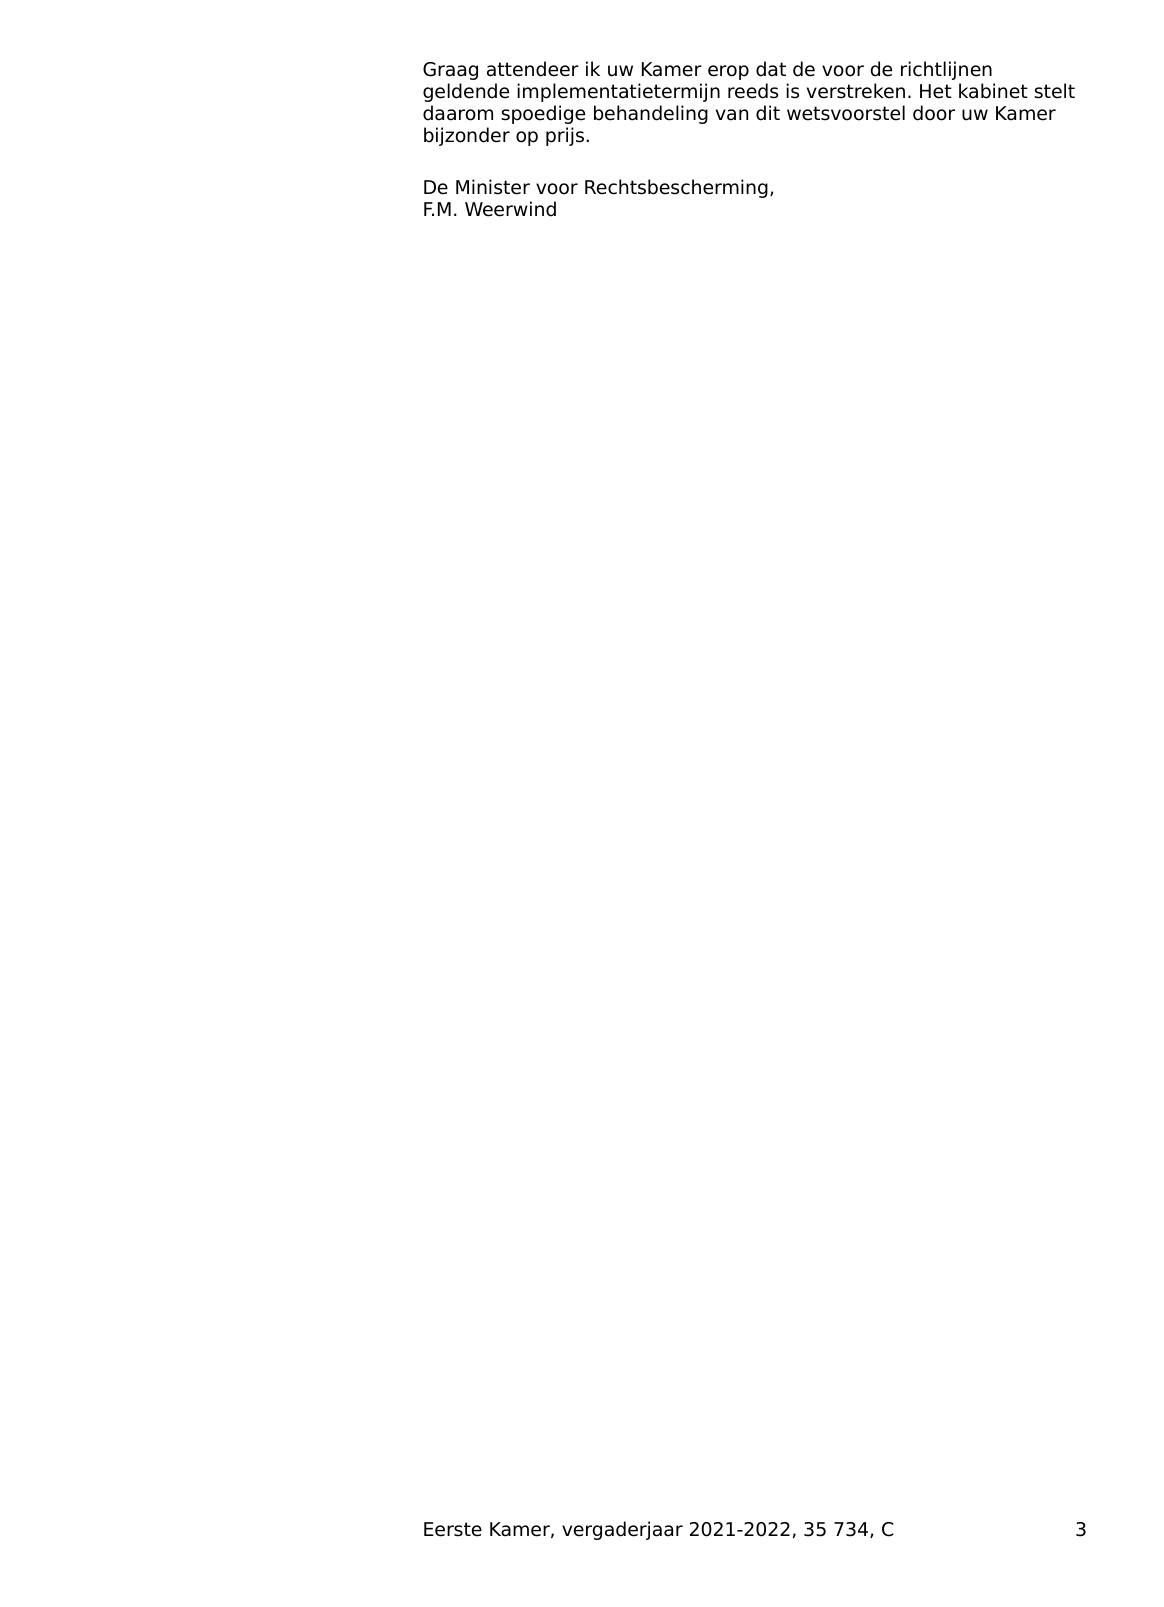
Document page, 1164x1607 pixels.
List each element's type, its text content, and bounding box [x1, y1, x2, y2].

text De Minister voor Rechtsbescherming, F.M. Weerwind [422, 177, 1087, 221]
text Graag attendeer ik uw Kamer erop dat de voor de richtlijnen geldende implementatietermijn reeds is verstreken. Het kabinet stelt daarom spoedige behandeling van dit wetsvoorstel door uw Kamer bijzonder op prijs. [422, 59, 1087, 147]
